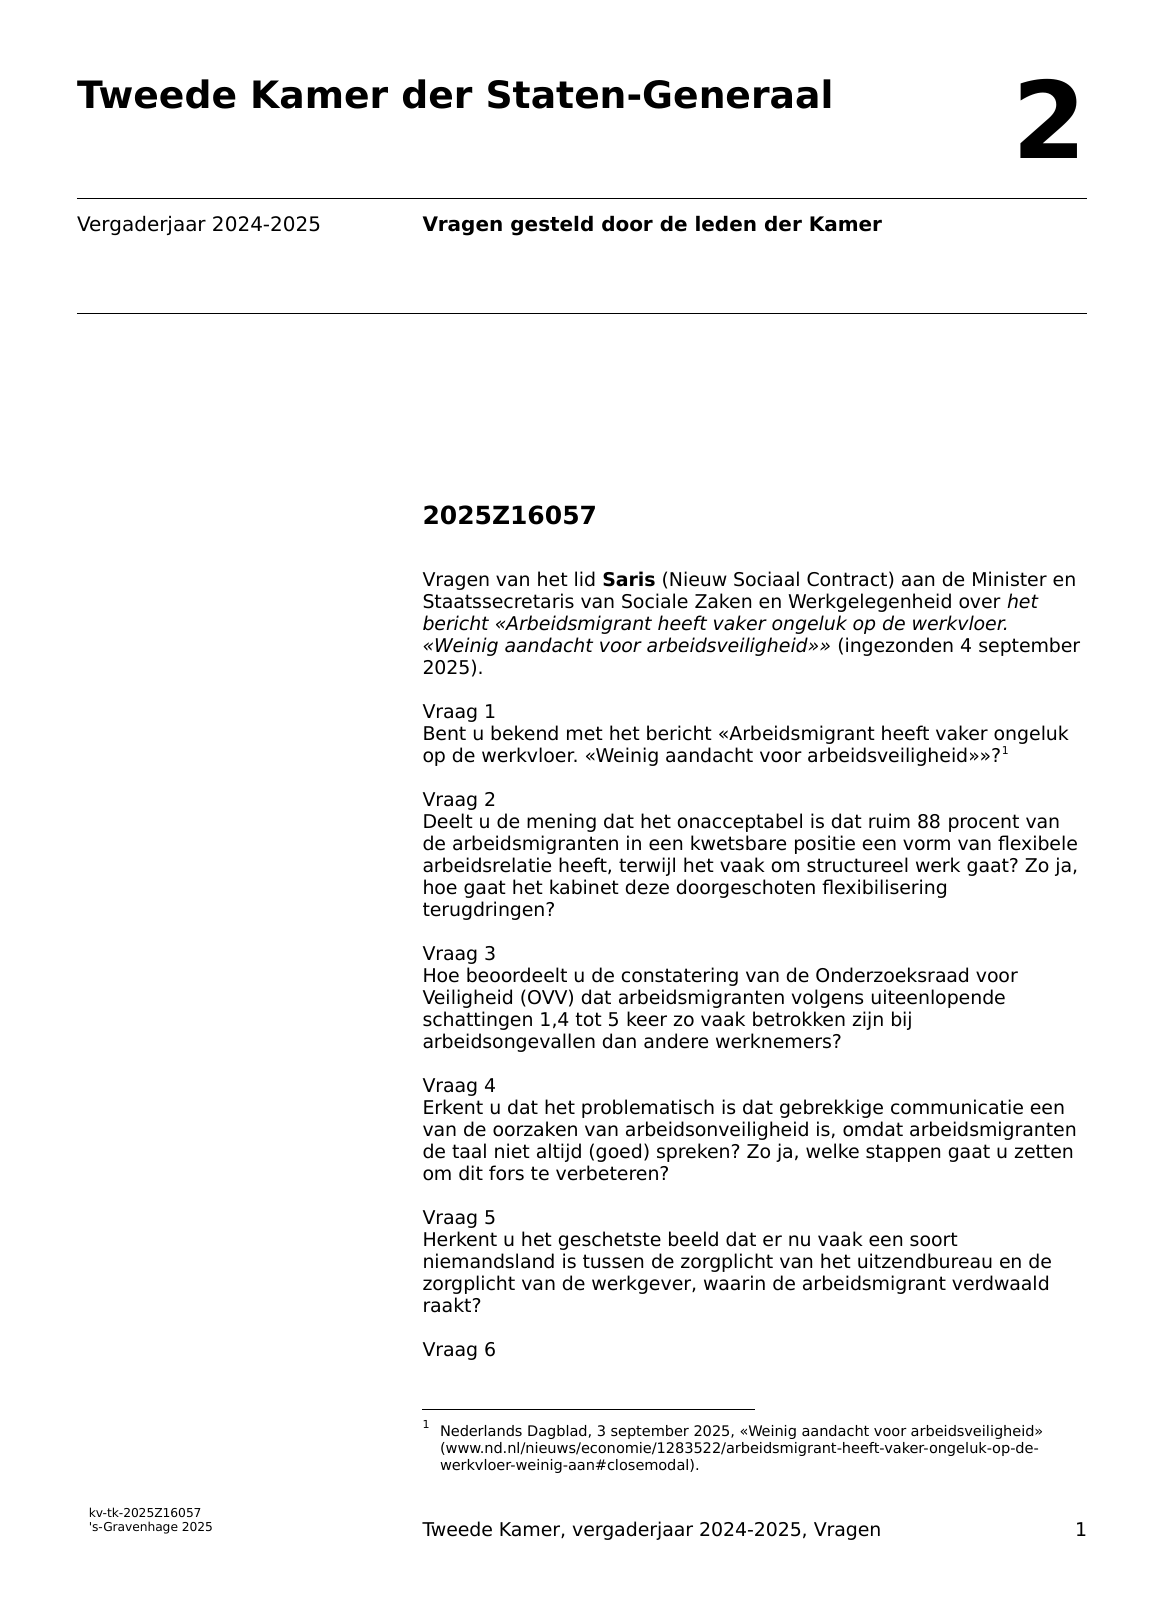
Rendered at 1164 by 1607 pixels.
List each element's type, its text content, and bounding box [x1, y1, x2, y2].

text Bent u bekend met het bericht «Arbeidsmigrant heeft vaker ongeluk op de werkvloer. «Weinig aandacht voor arbeidsveiligheid»»? [422, 723, 1087, 767]
text Vraag 6 [422, 1339, 1087, 1361]
text kv-tk-2025Z16057 [88, 1506, 323, 1520]
text Erkent u dat het problematisch is dat gebrekkige communicatie een van de oorzaken van arbeidsonveiligheid is, omdat arbeidsmigranten de taal niet altijd (goed) spreken? Zo ja, welke stappen gaat u zetten om dit fors te verbeteren? [422, 1097, 1087, 1185]
text Herkent u het geschetste beeld dat er nu vaak een soort niemandsland is tussen de zorgplicht van het uitzendbureau en de zorgplicht van de werkgever, waarin de arbeidsmigrant verdwaald raakt? [422, 1229, 1087, 1317]
text 's-Gravenhage 2025 [88, 1520, 323, 1534]
text Vraag 4 [422, 1075, 1087, 1097]
text 2025Z16057 [422, 501, 1087, 531]
text Vraag 1 [422, 701, 1087, 723]
table_cell Vergaderjaar 2024-2025 [77, 199, 422, 313]
text Deelt u de mening dat het onacceptabel is dat ruim 88 procent van de arbeidsmigranten in een kwetsbare positie een vorm van flexibele arbeidsrelatie heeft, terwijl het vaak om structureel werk gaat? Zo ja, hoe gaat het kabinet deze doorgeschoten flexibilisering terugdringen? [422, 811, 1087, 921]
table_cell Vragen gesteld door de leden der Kamer [422, 199, 1087, 313]
text Vraag 2 [422, 789, 1087, 811]
text Nederlands Dagblad, 3 september 2025, «Weinig aandacht voor arbeidsveiligheid» (www.nd.nl/nieuws/economie/1283522/arbeidsmigrant-heeft-vaker-ongeluk-op-de-werkvloer-weinig-aan#closemodal). [422, 1418, 1087, 1474]
text Vraag 3 [422, 943, 1087, 965]
table_header Tweede Kamer der Staten-Generaal [77, 59, 886, 198]
table_header 2 [886, 59, 1087, 198]
text Vraag 5 [422, 1207, 1087, 1229]
text Vragen van het lid Saris (Nieuw Sociaal Contract) aan de Minister en Staatssecretaris van Sociale Zaken en Werkgelegenheid over het bericht «Arbeidsmigrant heeft vaker ongeluk op de werkvloer. «Weinig aandacht voor arbeidsveiligheid»» (ingezonden 4 september 2025). [422, 569, 1087, 679]
text Hoe beoordeelt u de constatering van de Onderzoeksraad voor Veiligheid (OVV) dat arbeidsmigranten volgens uiteenlopende schattingen 1,4 tot 5 keer zo vaak betrokken zijn bij arbeidsongevallen dan andere werknemers? [422, 965, 1087, 1053]
